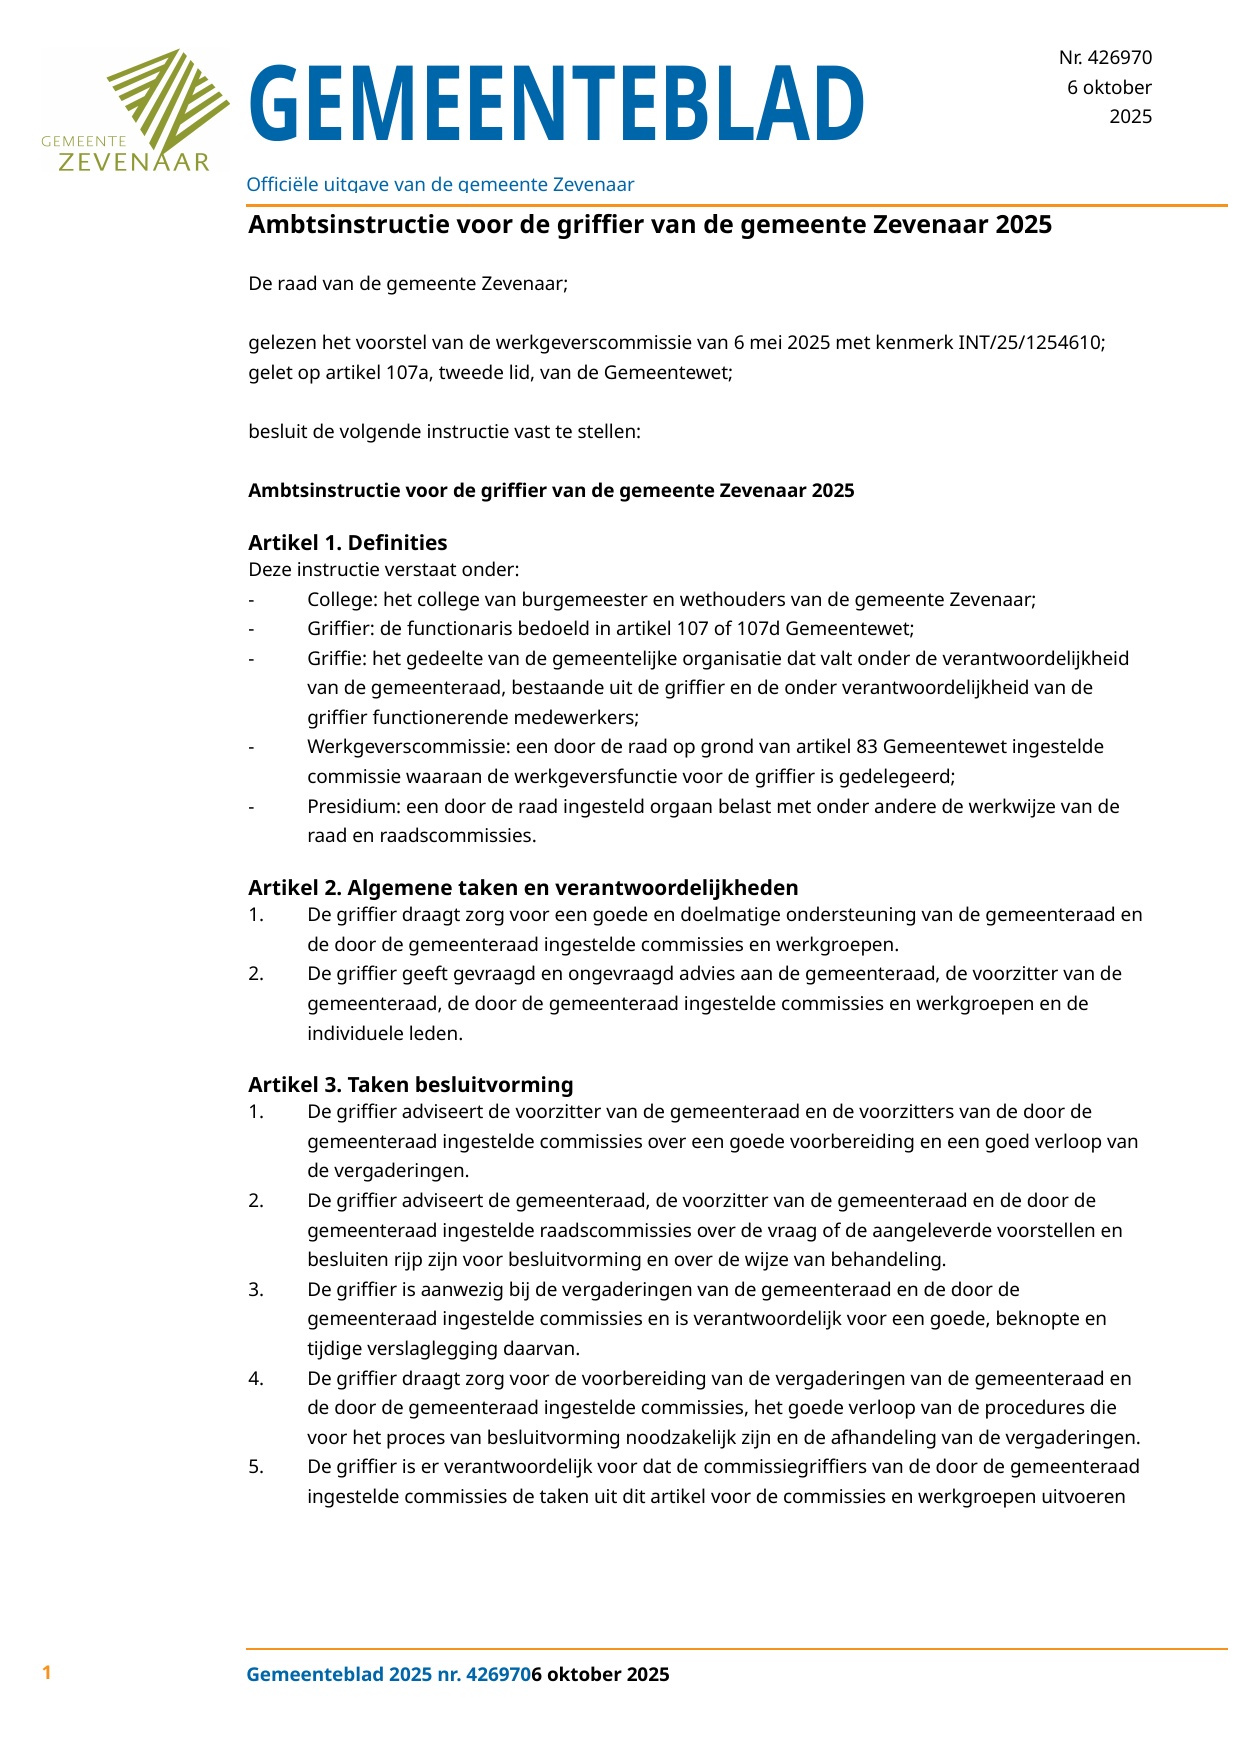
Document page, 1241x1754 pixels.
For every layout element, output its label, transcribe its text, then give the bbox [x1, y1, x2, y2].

list De griffier geeft gevraagd en ongevraagd advies aan de gemeenteraad, de voorzitter van de gemeenteraad, de door de gemeenteraad ingestelde commissies en werkgroepen en de individuele leden. [248, 961, 1152, 1045]
text besluit de volgende instructie vast te stellen: [248, 418, 1152, 444]
list De griffier draagt zorg voor de voorbereiding van de vergaderingen van de gemeenteraad en de door de gemeenteraad ingestelde commissies, het goede verloop van de procedures die voor het proces van besluitvorming noodzakelijk zijn en de afhandeling van de vergaderingen. [248, 1365, 1152, 1450]
list Werkgeverscommissie: een door de raad op grond van artikel 83 Gemeentewet ingestelde commissie waaraan de werkgeversfunctie voor de griffier is gedelegeerd; [248, 734, 1152, 789]
text De raad van de gemeente Zevenaar; [248, 270, 1152, 296]
text Artikel 1. Definities [248, 528, 1152, 556]
list Presidium: een door de raad ingesteld orgaan belast met onder andere de werkwijze van de raad en raadscommissies. [248, 793, 1152, 848]
text Artikel 2. Algemene taken en verantwoordelijkheden [248, 873, 1152, 901]
text Artikel 3. Taken besluitvorming [248, 1070, 1152, 1098]
text gelezen het voorstel van de werkgeverscommissie van 6 mei 2025 met kenmerk INT/25/1254610; [248, 329, 1152, 355]
list Griffier: de functionaris bedoeld in artikel 107 of 107d Gemeentewet; [248, 615, 1152, 641]
list De griffier is er verantwoordelijk voor dat de commissiegriffiers van de door de gemeenteraad ingestelde commissies de taken uit dit artikel voor de commissies en werkgroepen uitvoeren [248, 1453, 1152, 1509]
list De griffier adviseert de voorzitter van de gemeenteraad en de voorzitters van de door de gemeenteraad ingestelde commissies over een goede voorbereiding en een goed verloop van de vergaderingen. [248, 1098, 1152, 1183]
text Ambtsinstructie voor de griffier van de gemeente Zevenaar 2025 [248, 207, 1152, 241]
list Griffie: het gedeelte van de gemeentelijke organisatie dat valt onder de verantwoordelijkheid van de gemeenteraad, bestaande uit de griffier en de onder verantwoordelijkheid van de griffier functionerende medewerkers; [248, 645, 1152, 730]
list College: het college van burgemeester en wethouders van de gemeente Zevenaar; [248, 586, 1152, 612]
list De griffier is aanwezig bij de vergaderingen van de gemeenteraad en de door de gemeenteraad ingestelde commissies en is verantwoordelijk voor een goede, beknopte en tijdige verslaglegging daarvan. [248, 1276, 1152, 1361]
text gelet op artikel 107a, tweede lid, van de Gemeentewet; [248, 359, 1152, 385]
text Deze instructie verstaat onder: [248, 556, 1152, 582]
list De griffier adviseert de gemeenteraad, de voorzitter van de gemeenteraad en de door de gemeenteraad ingestelde raadscommissies over de vraag of de aangeleverde voorstellen en besluiten rijp zijn voor besluitvorming en over de wijze van behandeling. [248, 1187, 1152, 1272]
list De griffier draagt zorg voor een goede en doelmatige ondersteuning van de gemeenteraad en de door de gemeenteraad ingestelde commissies en werkgroepen. [248, 901, 1152, 957]
text Ambtsinstructie voor de griffier van de gemeente Zevenaar 2025 [248, 477, 1152, 503]
picture [41, 47, 231, 172]
